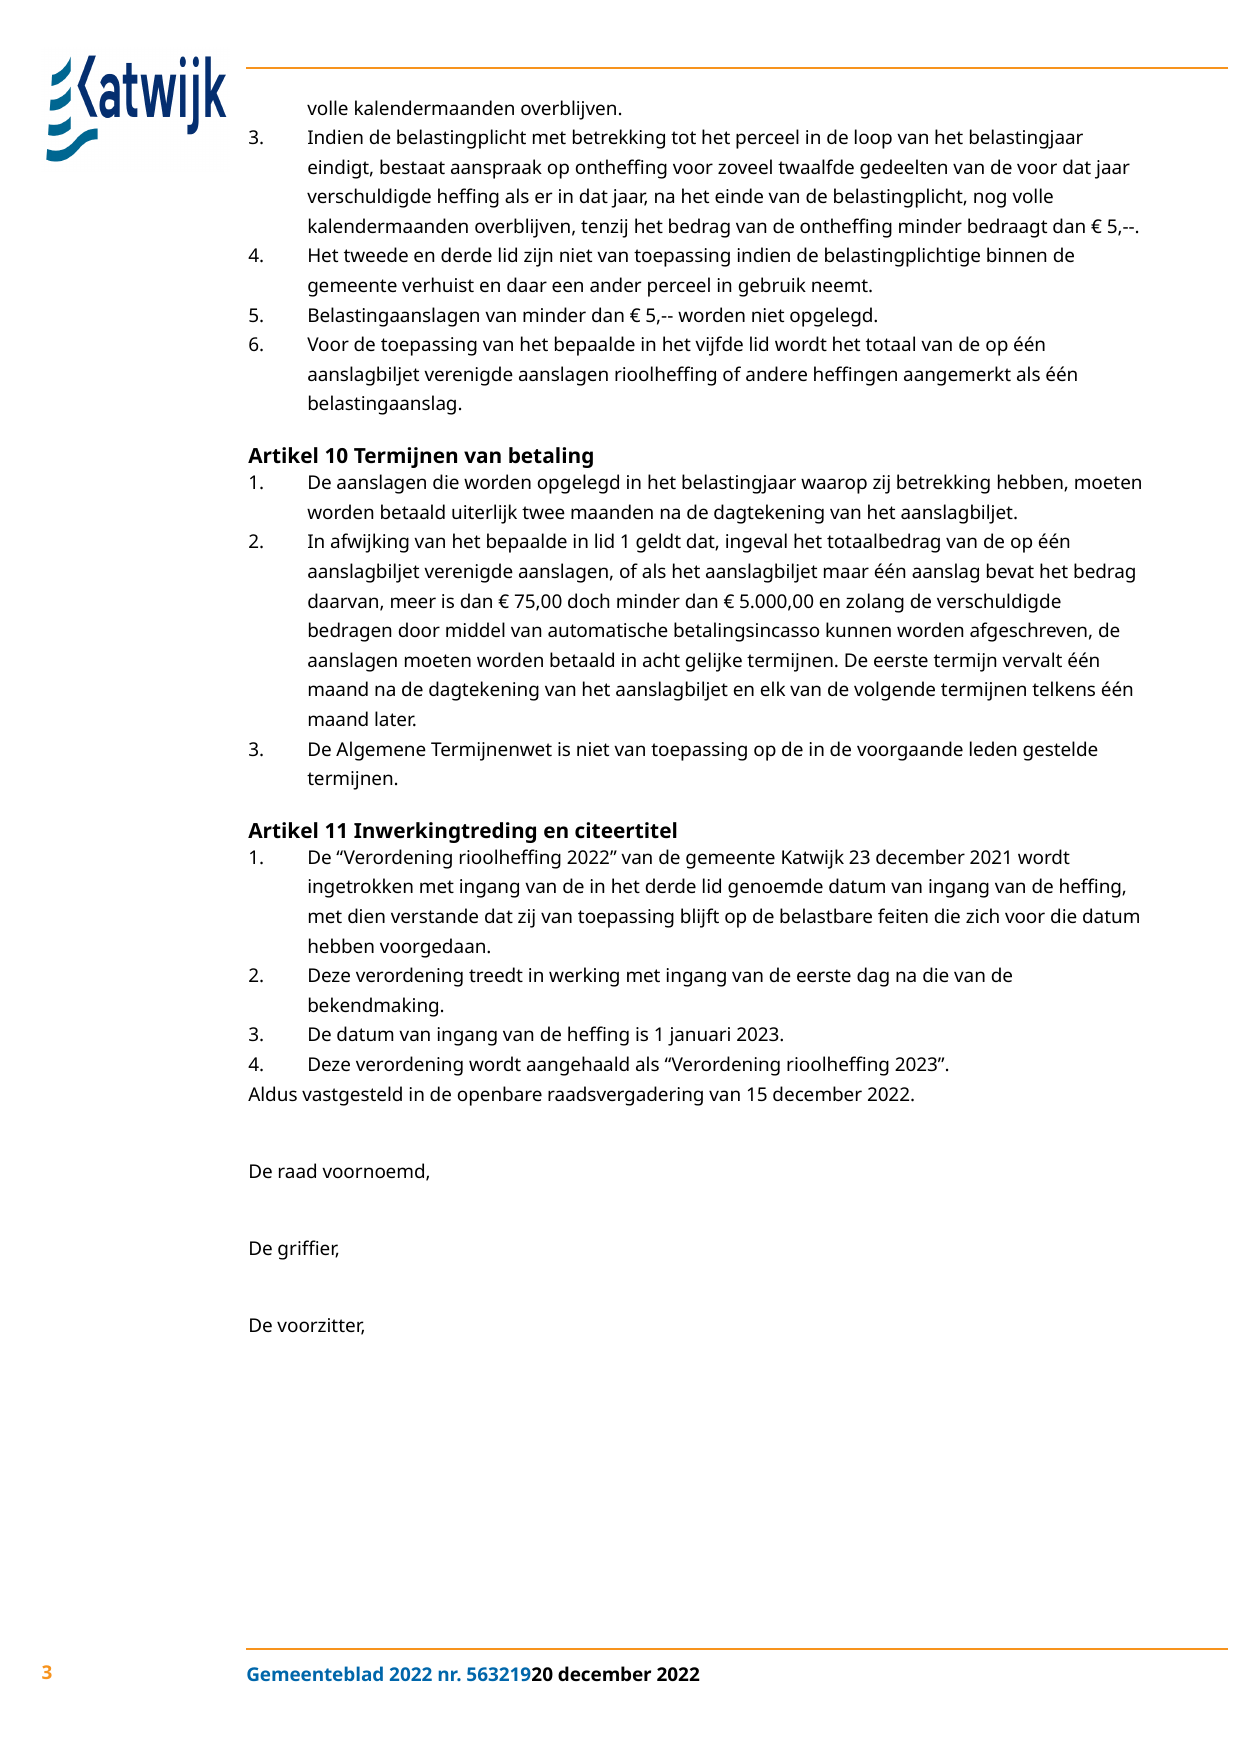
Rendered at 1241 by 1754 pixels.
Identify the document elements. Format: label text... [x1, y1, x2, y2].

list Deze verordening treedt in werking met ingang van de eerste dag na die van de bekendmaking. [248, 962, 1152, 1018]
list Belastingaanslagen van minder dan € 5,-- worden niet opgelegd. [248, 302, 1152, 328]
picture [41, 47, 231, 172]
list Het tweede en derde lid zijn niet van toepassing indien de belastingplichtige binnen de gemeente verhuist en daar een ander perceel in gebruik neemt. [248, 243, 1152, 298]
list In afwijking van het bepaalde in lid 1 geldt dat, ingeval het totaalbedrag van de op één aanslagbiljet verenigde aanslagen, of als het aanslagbiljet maar één aanslag bevat het bedrag daarvan, meer is dan € 75,00 doch minder dan € 5.000,00 en zolang de verschuldigde bedragen door middel van automatische betalingsincasso kunnen worden afgeschreven, de aanslagen moeten worden betaald in acht gelijke termijnen. De eerste termijn vervalt één maand na de dagtekening van het aanslagbiljet en elk van de volgende termijnen telkens één maand later. [248, 529, 1152, 732]
list De “Verordening rioolheffing 2022” van de gemeente Katwijk 23 december 2021 wordt ingetrokken met ingang van de in het derde lid genoemde datum van ingang van de heffing, met dien verstande dat zij van toepassing blijft op de belastbare feiten die zich voor die datum hebben voorgedaan. [248, 844, 1152, 959]
list De datum van ingang van de heffing is 1 januari 2023. [248, 1022, 1152, 1047]
text De raad voornoemd, [248, 1158, 1152, 1184]
text Artikel 10 Termijnen van betaling [248, 441, 1152, 469]
list De aanslagen die worden opgelegd in het belastingjaar waarop zij betrekking hebben, moeten worden betaald uiterlijk twee maanden na de dagtekening van het aanslagbiljet. [248, 469, 1152, 525]
list volle kalendermaanden overblijven. [248, 95, 1152, 121]
list Voor de toepassing van het bepaalde in het vijfde lid wordt het totaal van de op één aanslagbiljet verenigde aanslagen rioolheffing of andere heffingen aangemerkt als één belastingaanslag. [248, 331, 1152, 416]
list Deze verordening wordt aangehaald als “Verordening rioolheffing 2023”. [248, 1051, 1152, 1077]
list De Algemene Termijnenwet is niet van toepassing op de in de voorgaande leden gestelde termijnen. [248, 736, 1152, 791]
list Indien de belastingplicht met betrekking tot het perceel in de loop van het belastingjaar eindigt, bestaat aanspraak op ontheffing voor zoveel twaalfde gedeelten van de voor dat jaar verschuldigde heffing als er in dat jaar, na het einde van de belastingplicht, nog volle kalendermaanden overblijven, tenzij het bedrag van de ontheffing minder bedraagt dan € 5,--. [248, 124, 1152, 239]
text De voorzitter, [248, 1312, 1152, 1338]
text Artikel 11 Inwerkingtreding en citeertitel [248, 816, 1152, 844]
text Aldus vastgesteld in de openbare raadsvergadering van 15 december 2022. [248, 1081, 1152, 1107]
text De griffier, [248, 1235, 1152, 1261]
